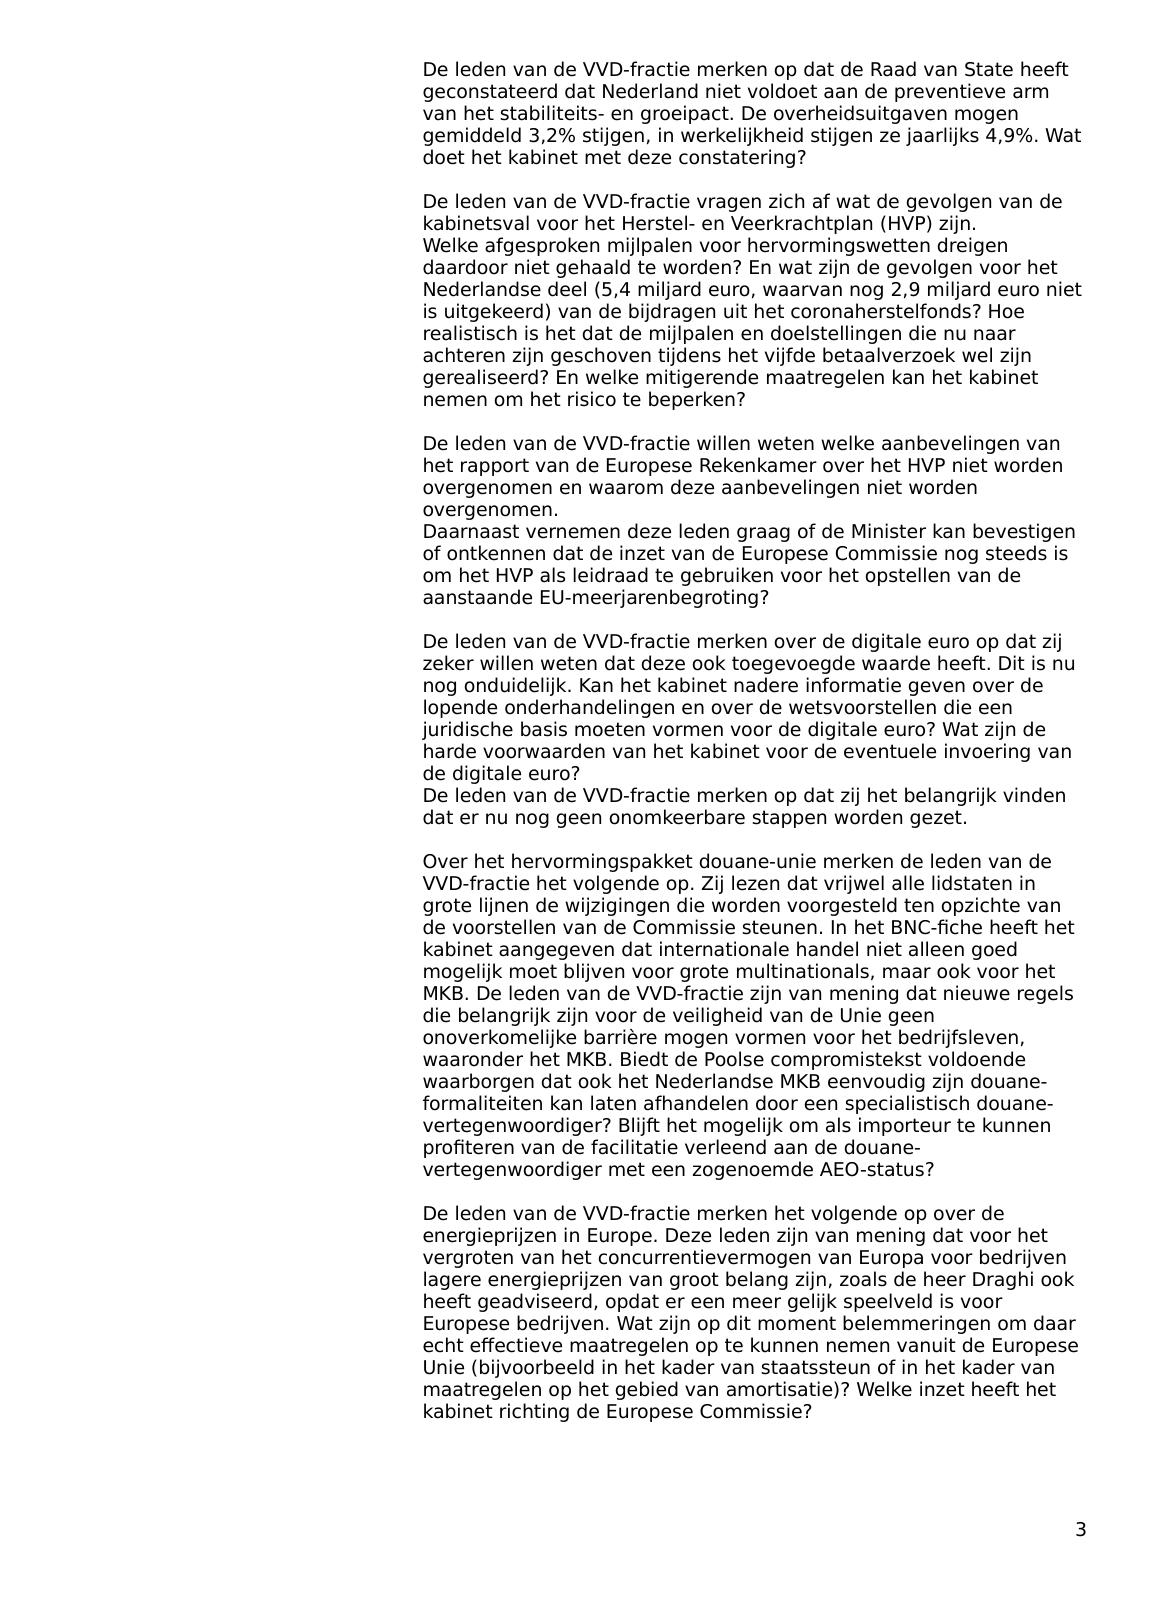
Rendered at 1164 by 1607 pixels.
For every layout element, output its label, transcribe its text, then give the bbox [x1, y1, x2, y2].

text De leden van de VVD-fractie merken op dat zij het belangrijk vinden dat er nu nog geen onomkeerbare stappen worden gezet. [422, 785, 1087, 829]
text De leden van de VVD-fractie merken over de digitale euro op dat zij zeker willen weten dat deze ook toegevoegde waarde heeft. Dit is nu nog onduidelijk. Kan het kabinet nadere informatie geven over de lopende onderhandelingen en over de wetsvoorstellen die een juridische basis moeten vormen voor de digitale euro? Wat zijn de harde voorwaarden van het kabinet voor de eventuele invoering van de digitale euro? [422, 631, 1087, 785]
text De leden van de VVD-fractie willen weten welke aanbevelingen van het rapport van de Europese Rekenkamer over het HVP niet worden overgenomen en waarom deze aanbevelingen niet worden overgenomen. [422, 433, 1087, 521]
text De leden van de VVD-fractie merken op dat de Raad van State heeft geconstateerd dat Nederland niet voldoet aan de preventieve arm van het stabiliteits- en groeipact. De overheidsuitgaven mogen gemiddeld 3,2% stijgen, in werkelijkheid stijgen ze jaarlijks 4,9%. Wat doet het kabinet met deze constatering? [422, 59, 1087, 169]
text De leden van de VVD-fractie vragen zich af wat de gevolgen van de kabinetsval voor het Herstel- en Veerkrachtplan (HVP) zijn. [422, 191, 1087, 235]
text Welke afgesproken mijlpalen voor hervormingswetten dreigen daardoor niet gehaald te worden? En wat zijn de gevolgen voor het Nederlandse deel (5,4 miljard euro, waarvan nog 2,9 miljard euro niet is uitgekeerd) van de bijdragen uit het coronaherstelfonds? Hoe realistisch is het dat de mijlpalen en doelstellingen die nu naar achteren zijn geschoven tijdens het vijfde betaalverzoek wel zijn gerealiseerd? En welke mitigerende maatregelen kan het kabinet nemen om het risico te beperken? [422, 235, 1087, 411]
text Daarnaast vernemen deze leden graag of de Minister kan bevestigen of ontkennen dat de inzet van de Europese Commissie nog steeds is om het HVP als leidraad te gebruiken voor het opstellen van de aanstaande EU-meerjarenbegroting? [422, 521, 1087, 609]
text De leden van de VVD-fractie merken het volgende op over de energieprijzen in Europe. Deze leden zijn van mening dat voor het vergroten van het concurrentievermogen van Europa voor bedrijven lagere energieprijzen van groot belang zijn, zoals de heer Draghi ook heeft geadviseerd, opdat er een meer gelijk speelveld is voor Europese bedrijven. Wat zijn op dit moment belemmeringen om daar echt effectieve maatregelen op te kunnen nemen vanuit de Europese Unie (bijvoorbeeld in het kader van staatssteun of in het kader van maatregelen op het gebied van amortisatie)? Welke inzet heeft het kabinet richting de Europese Commissie? [422, 1203, 1087, 1423]
text Over het hervormingspakket douane-unie merken de leden van de VVD-fractie het volgende op. Zij lezen dat vrijwel alle lidstaten in grote lijnen de wijzigingen die worden voorgesteld ten opzichte van de voorstellen van de Commissie steunen. In het BNC-fiche heeft het kabinet aangegeven dat internationale handel niet alleen goed mogelijk moet blijven voor grote multinationals, maar ook voor het MKB. De leden van de VVD-fractie zijn van mening dat nieuwe regels die belangrijk zijn voor de veiligheid van de Unie geen onoverkomelijke barrière mogen vormen voor het bedrijfsleven, waaronder het MKB. Biedt de Poolse compromistekst voldoende waarborgen dat ook het Nederlandse MKB eenvoudig zijn douane-formaliteiten kan laten afhandelen door een specialistisch douane-vertegenwoordiger? Blijft het mogelijk om als importeur te kunnen profiteren van de facilitatie verleend aan de douane-vertegenwoordiger met een zogenoemde AEO-status? [422, 851, 1087, 1181]
